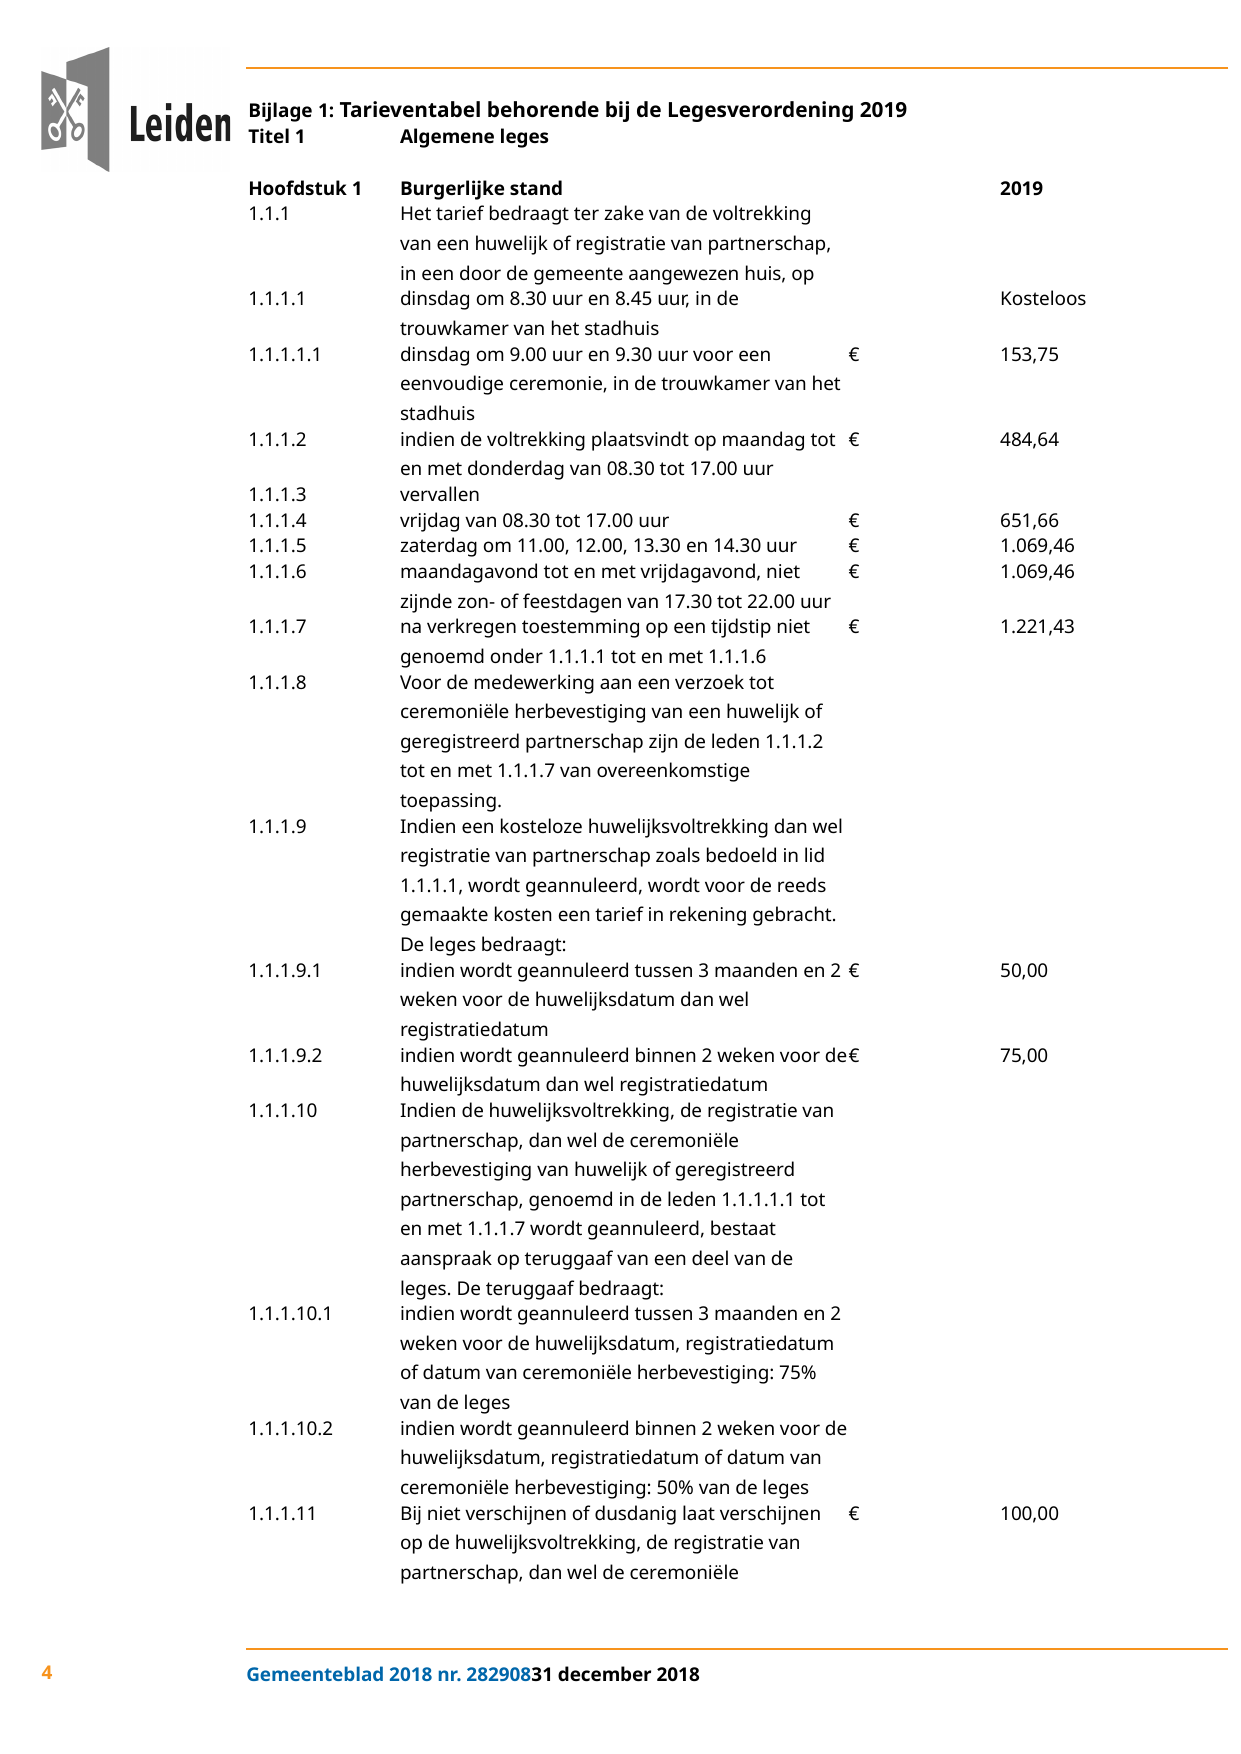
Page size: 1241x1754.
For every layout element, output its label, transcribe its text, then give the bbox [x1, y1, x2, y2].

table_cell [1000, 1415, 1152, 1500]
table_header [848, 124, 1000, 149]
table_cell [848, 149, 1000, 175]
table_cell vervallen [400, 481, 848, 507]
table_cell 1.1.1.3 [248, 481, 400, 507]
table_cell 1.1.1.10.2 [248, 1415, 400, 1500]
table_cell € [848, 507, 1000, 532]
table_cell Indien een kosteloze huwelijksvoltrekking dan wel registratie van partnerschap zoals bedoeld in lid 1.1.1.1, wordt geannuleerd, wordt voor de reeds gemaakte kosten een tarief in rekening gebracht. De leges bedraagt: [400, 813, 848, 957]
table_cell 1.1.1.8 [248, 669, 400, 813]
table_cell € [848, 1500, 1000, 1585]
table_cell 1.1.1 [248, 201, 400, 286]
table_cell na verkregen toestemming op een tijdstip niet genoemd onder 1.1.1.1 tot en met 1.1.1.6 [400, 614, 848, 669]
table_cell [848, 1415, 1000, 1500]
table_cell € [848, 426, 1000, 481]
table_cell [1000, 149, 1152, 175]
table_cell 1.221,43 [1000, 614, 1152, 669]
table_cell 153,75 [1000, 341, 1152, 426]
table_cell Kosteloos [1000, 286, 1152, 341]
table_cell 75,00 [1000, 1042, 1152, 1097]
table_cell indien wordt geannuleerd binnen 2 weken voor de huwelijksdatum dan wel registratiedatum [400, 1042, 848, 1097]
table_cell 1.069,46 [1000, 558, 1152, 613]
table_cell dinsdag om 9.00 uur en 9.30 uur voor een eenvoudige ceremonie, in de trouwkamer van het stadhuis [400, 341, 848, 426]
table_cell 1.1.1.9.1 [248, 957, 400, 1042]
table_cell 1.1.1.6 [248, 558, 400, 613]
table_cell 1.1.1.2 [248, 426, 400, 481]
table_cell [848, 1300, 1000, 1415]
table_cell Hoofdstuk 1 [248, 175, 400, 201]
table_cell zaterdag om 11.00, 12.00, 13.30 en 14.30 uur [400, 533, 848, 558]
table_cell indien wordt geannuleerd binnen 2 weken voor de huwelijksdatum, registratiedatum of datum van ceremoniële herbevestiging: 50% van de leges [400, 1415, 848, 1500]
table_header [1000, 124, 1152, 149]
table_cell [1000, 201, 1152, 286]
table_cell [848, 813, 1000, 957]
table_cell 1.1.1.10 [248, 1097, 400, 1300]
table_cell [1000, 1097, 1152, 1300]
text Bijlage 1: Tarieventabel behorende bij de Legesverordening 2019 [248, 95, 1152, 123]
table_cell dinsdag om 8.30 uur en 8.45 uur, in de trouwkamer van het stadhuis [400, 286, 848, 341]
table_cell 1.1.1.4 [248, 507, 400, 532]
table_cell 50,00 [1000, 957, 1152, 1042]
table_cell 1.1.1.10.1 [248, 1300, 400, 1415]
table_cell € [848, 558, 1000, 613]
table_cell 2019 [1000, 175, 1152, 201]
table_cell [1000, 669, 1152, 813]
table_cell vrijdag van 08.30 tot 17.00 uur [400, 507, 848, 532]
table_cell Bij niet verschijnen of dusdanig laat verschijnen op de huwelijksvoltrekking, de registratie van partnerschap, dan wel de ceremoniële [400, 1500, 848, 1585]
table_cell [848, 1097, 1000, 1300]
table_cell [848, 481, 1000, 507]
table_cell 100,00 [1000, 1500, 1152, 1585]
table_cell 1.1.1.5 [248, 533, 400, 558]
table_cell 1.1.1.9.2 [248, 1042, 400, 1097]
table_cell [248, 149, 400, 175]
picture [41, 47, 231, 172]
table_cell [848, 201, 1000, 286]
table_cell [848, 175, 1000, 201]
table_cell 1.1.1.7 [248, 614, 400, 669]
table_cell 1.1.1.1.1 [248, 341, 400, 426]
table_cell [1000, 481, 1152, 507]
table_cell 1.1.1.9 [248, 813, 400, 957]
table_cell [1000, 1300, 1152, 1415]
table_cell € [848, 957, 1000, 1042]
table_cell [1000, 813, 1152, 957]
table_cell € [848, 341, 1000, 426]
table_cell [400, 149, 848, 175]
table_cell € [848, 1042, 1000, 1097]
table_cell Voor de medewerking aan een verzoek tot ceremoniële herbevestiging van een huwelijk of geregistreerd partnerschap zijn de leden 1.1.1.2 tot en met 1.1.1.7 van overeenkomstige toepassing. [400, 669, 848, 813]
table_cell indien wordt geannuleerd tussen 3 maanden en 2 weken voor de huwelijksdatum, registratiedatum of datum van ceremoniële herbevestiging: 75% van de leges [400, 1300, 848, 1415]
table_cell € [848, 533, 1000, 558]
table_cell indien de voltrekking plaatsvindt op maandag tot en met donderdag van 08.30 tot 17.00 uur [400, 426, 848, 481]
table_header Algemene leges [400, 124, 848, 149]
table_cell 651,66 [1000, 507, 1152, 532]
table_cell 484,64 [1000, 426, 1152, 481]
table_cell [848, 669, 1000, 813]
table_cell Het tarief bedraagt ter zake van de voltrekking van een huwelijk of registratie van partnerschap, in een door de gemeente aangewezen huis, op [400, 201, 848, 286]
table_cell Indien de huwelijksvoltrekking, de registratie van partnerschap, dan wel de ceremoniële herbevestiging van huwelijk of geregistreerd partnerschap, genoemd in de leden 1.1.1.1.1 tot en met 1.1.1.7 wordt geannuleerd, bestaat aanspraak op teruggaaf van een deel van de leges. De teruggaaf bedraagt: [400, 1097, 848, 1300]
table_cell € [848, 614, 1000, 669]
table_cell 1.1.1.11 [248, 1500, 400, 1585]
table_header Titel 1 [248, 124, 400, 149]
table_cell 1.1.1.1 [248, 286, 400, 341]
table_cell indien wordt geannuleerd tussen 3 maanden en 2 weken voor de huwelijksdatum dan wel registratiedatum [400, 957, 848, 1042]
table_cell maandagavond tot en met vrijdagavond, niet zijnde zon- of feestdagen van 17.30 tot 22.00 uur [400, 558, 848, 613]
table_cell Burgerlijke stand [400, 175, 848, 201]
table_cell 1.069,46 [1000, 533, 1152, 558]
table_cell [848, 286, 1000, 341]
